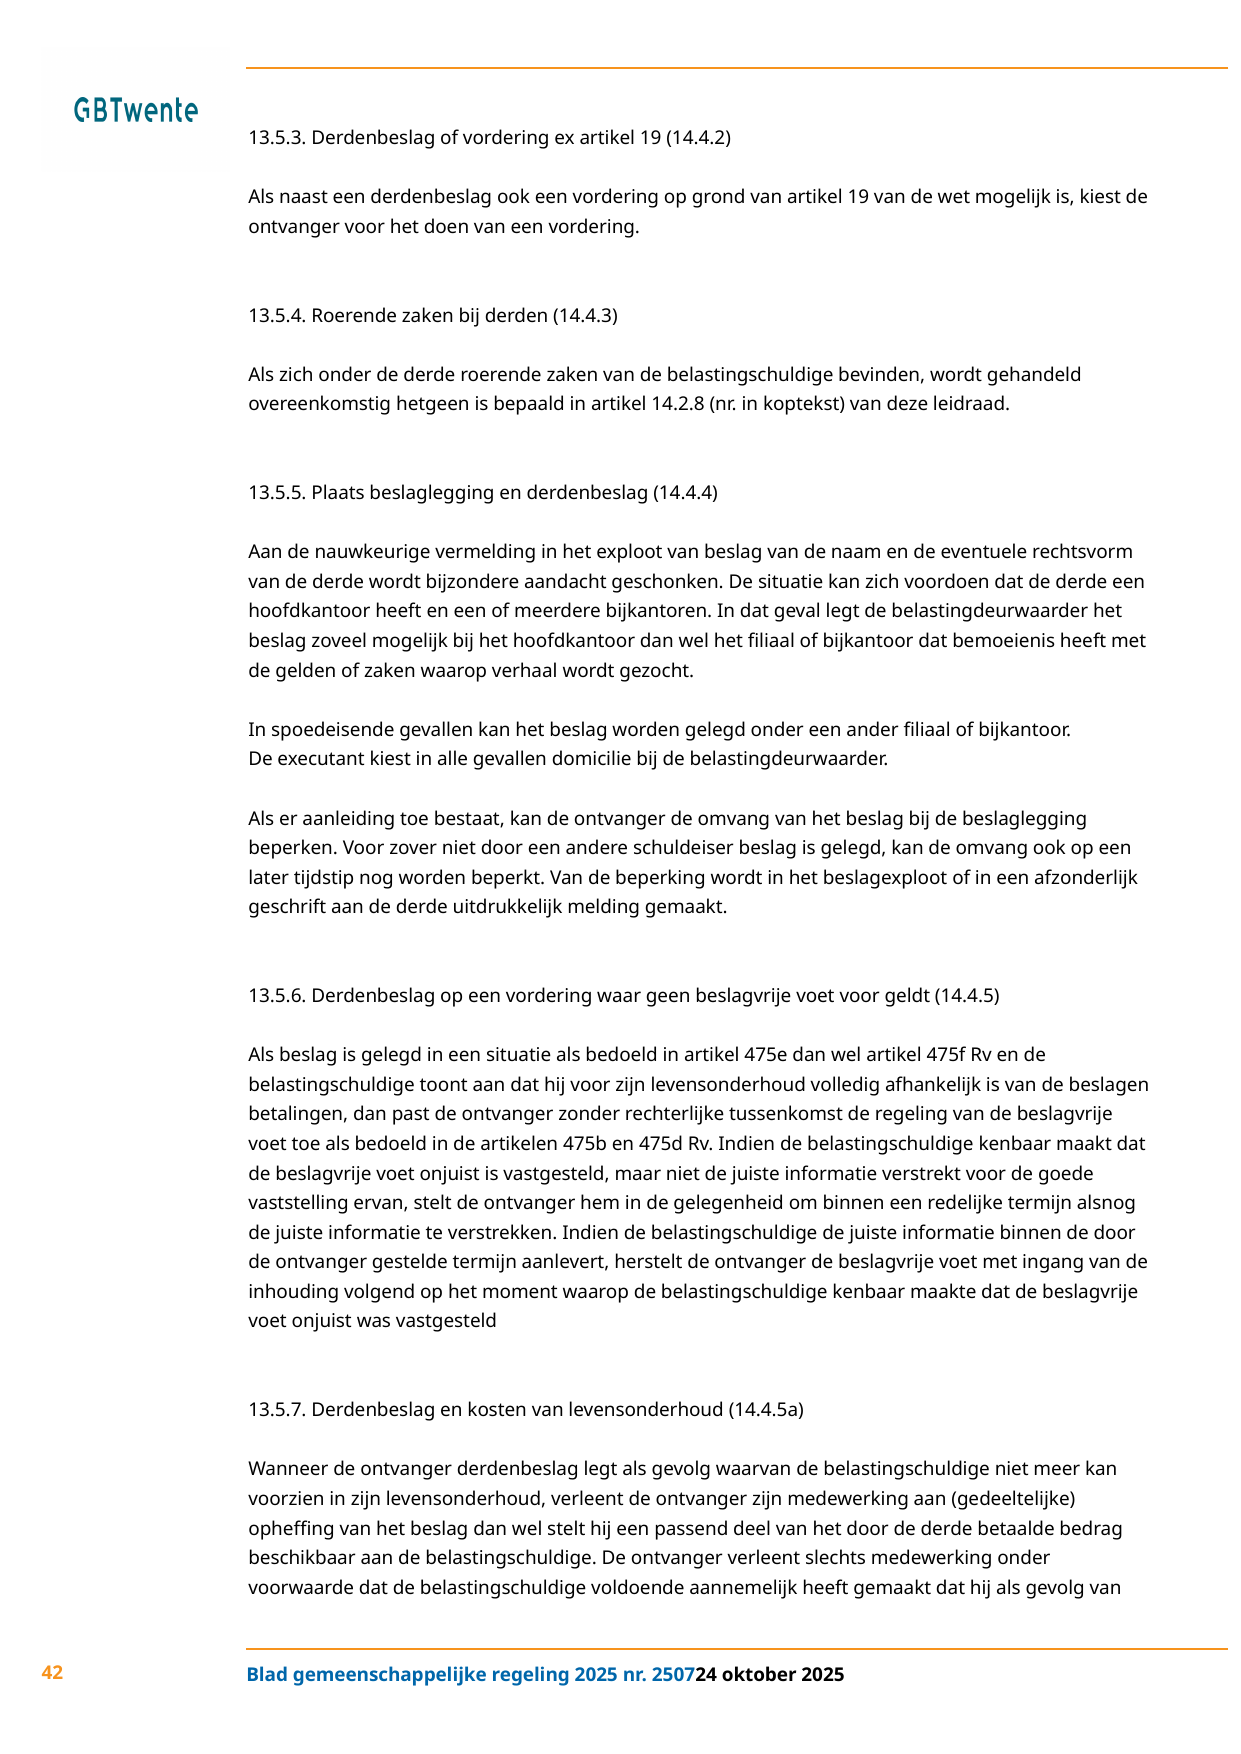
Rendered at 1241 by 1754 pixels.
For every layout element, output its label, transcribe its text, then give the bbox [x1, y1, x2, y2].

text 13.5.3. Derdenbeslag of vordering ex artikel 19 (14.4.2) [248, 124, 1152, 150]
text In spoedeisende gevallen kan het beslag worden gelegd onder een ander filiaal of bijkantoor. [248, 716, 1152, 742]
text Als er aanleiding toe bestaat, kan de ontvanger de omvang van het beslag bij de beslaglegging beperken. Voor zover niet door een andere schuldeiser beslag is gelegd, kan de omvang ook op een later tijdstip nog worden beperkt. Van de beperking wordt in het beslagexploot of in een afzonderlijk geschrift aan de derde uitdrukkelijk melding gemaakt. [248, 805, 1152, 919]
text 13.5.6. Derdenbeslag op een vordering waar geen beslagvrije voet voor geldt (14.4.5) [248, 982, 1152, 1008]
picture [41, 47, 231, 172]
text 13.5.7. Derdenbeslag en kosten van levensonderhoud (14.4.5a) [248, 1396, 1152, 1422]
text 13.5.5. Plaats beslaglegging en derdenbeslag (14.4.4) [248, 479, 1152, 505]
text Aan de nauwkeurige vermelding in het exploot van beslag van de naam en de eventuele rechtsvorm van de derde wordt bijzondere aandacht geschonken. De situatie kan zich voordoen dat de derde een hoofdkantoor heeft en een of meerdere bijkantoren. In dat geval legt de belastingdeurwaarder het beslag zoveel mogelijk bij het hoofdkantoor dan wel het filiaal of bijkantoor dat bemoeienis heeft met de gelden of zaken waarop verhaal wordt gezocht. [248, 538, 1152, 683]
text 13.5.4. Roerende zaken bij derden (14.4.3) [248, 302, 1152, 328]
text Als zich onder de derde roerende zaken van de belastingschuldige bevinden, wordt gehandeld overeenkomstig hetgeen is bepaald in artikel 14.2.8 (nr. in koptekst) van deze leidraad. [248, 361, 1152, 416]
text De executant kiest in alle gevallen domicilie bij de belastingdeurwaarder. [248, 746, 1152, 771]
text Als naast een derdenbeslag ook een vordering op grond van artikel 19 van de wet mogelijk is, kiest de ontvanger voor het doen van een vordering. [248, 183, 1152, 239]
text Als beslag is gelegd in een situatie als bedoeld in artikel 475e dan wel artikel 475f Rv en de belastingschuldige toont aan dat hij voor zijn levensonderhoud volledig afhankelijk is van de beslagen betalingen, dan past de ontvanger zonder rechterlijke tussenkomst de regeling van de beslagvrije voet toe als bedoeld in de artikelen 475b en 475d Rv. Indien de belastingschuldige kenbaar maakt dat de beslagvrije voet onjuist is vastgesteld, maar niet de juiste informatie verstrekt voor de goede vaststelling ervan, stelt de ontvanger hem in de gelegenheid om binnen een redelijke termijn alsnog de juiste informatie te verstrekken. Indien de belastingschuldige de juiste informatie binnen de door de ontvanger gestelde termijn aanlevert, herstelt de ontvanger de beslagvrije voet met ingang van de inhouding volgend op het moment waarop de belastingschuldige kenbaar maakte dat de beslagvrije voet onjuist was vastgesteld [248, 1041, 1152, 1333]
text Wanneer de ontvanger derdenbeslag legt als gevolg waarvan de belastingschuldige niet meer kan voorzien in zijn levensonderhoud, verleent de ontvanger zijn medewerking aan (gedeeltelijke) opheffing van het beslag dan wel stelt hij een passend deel van het door de derde betaalde bedrag beschikbaar aan de belastingschuldige. De ontvanger verleent slechts medewerking onder voorwaarde dat de belastingschuldige voldoende aannemelijk heeft gemaakt dat hij als gevolg van [248, 1456, 1152, 1600]
